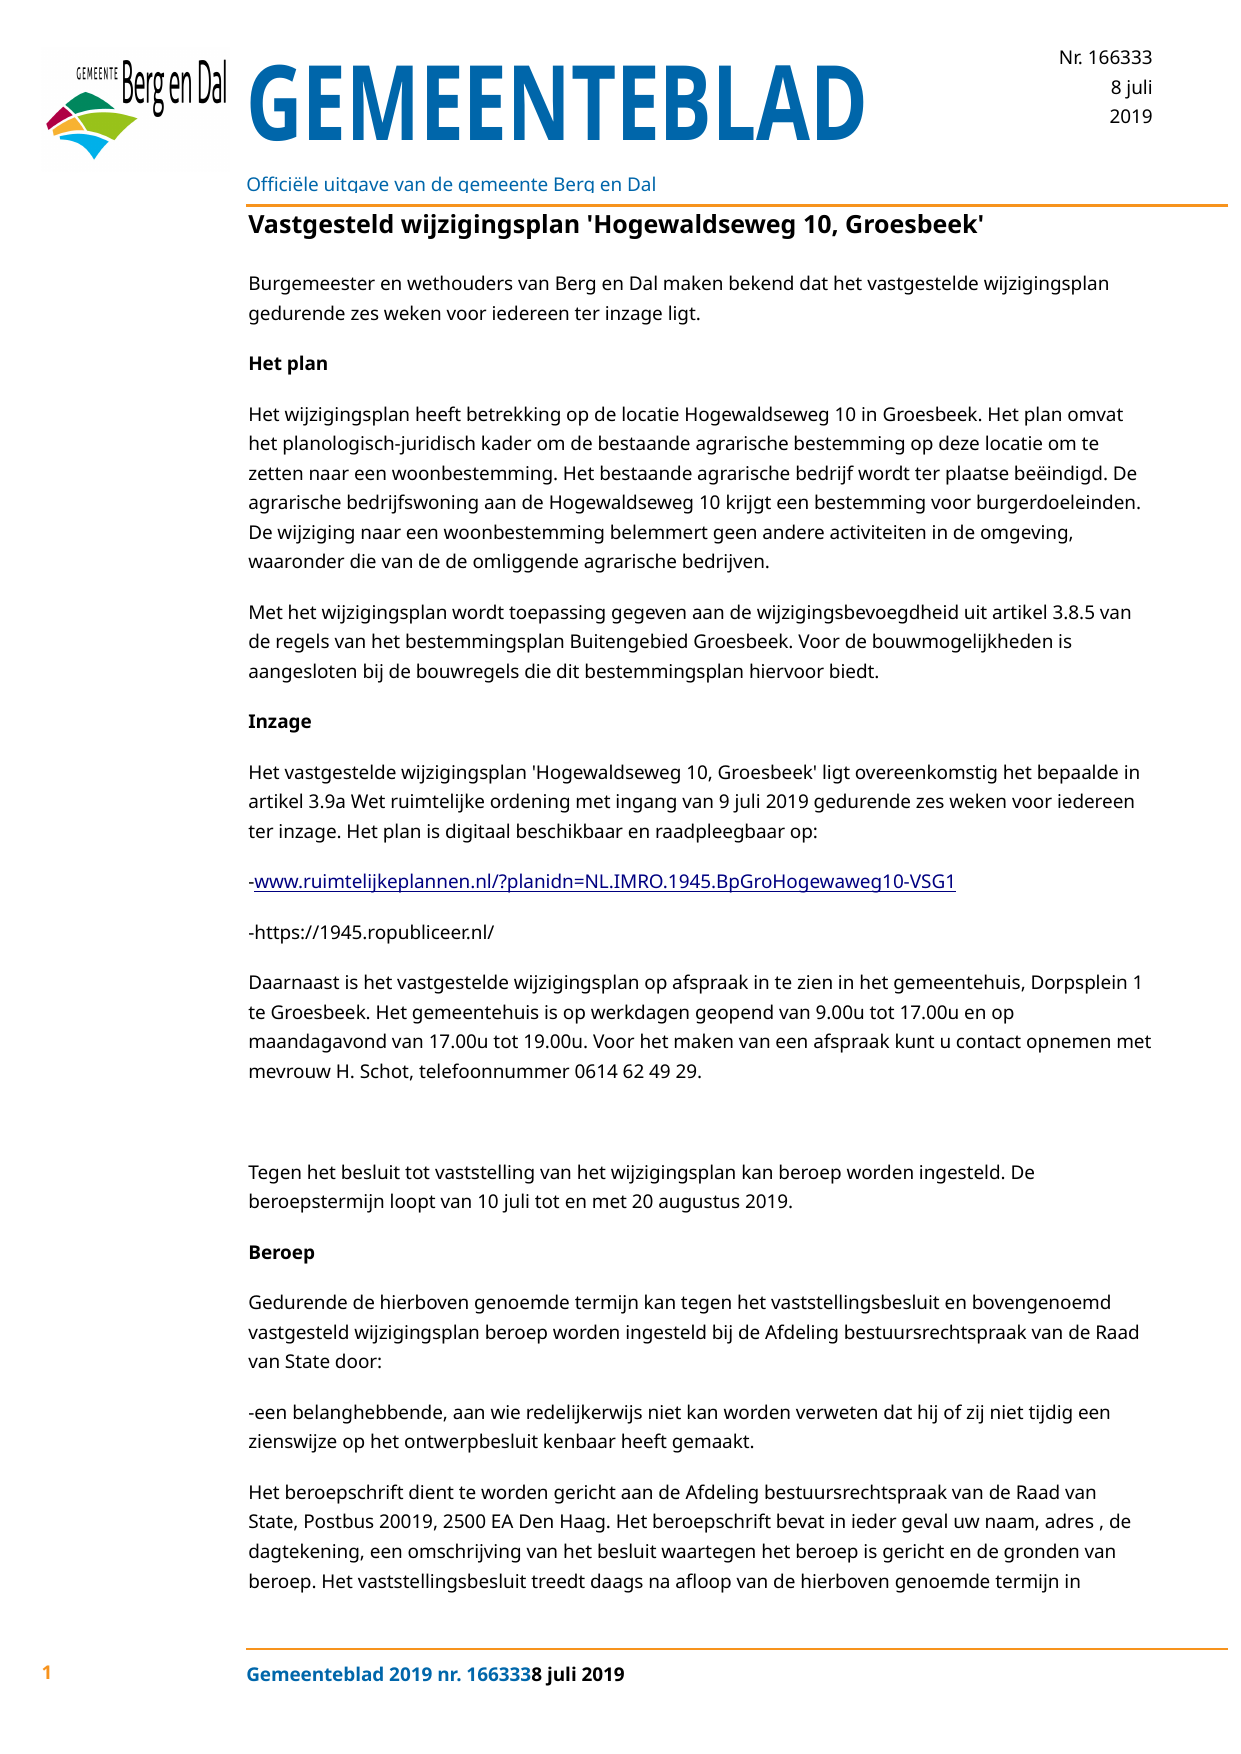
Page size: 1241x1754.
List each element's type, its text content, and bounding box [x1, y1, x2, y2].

text -https://1945.ropubliceer.nl/ [248, 919, 1152, 945]
text -www.ruimtelijkeplannen.nl/?planidn=NL.IMRO.1945.BpGroHogewaweg10-VSG1 [248, 869, 1152, 894]
text Daarnaast is het vastgestelde wijzigingsplan op afspraak in te zien in het gemeentehuis, Dorpsplein 1 te Groesbeek. Het gemeentehuis is op werkdagen geopend van 9.00u tot 17.00u en op maandagavond van 17.00u tot 19.00u. Voor het maken van een afspraak kunt u contact opnemen met mevrouw H. Schot, telefoonnummer 0614 62 49 29. [248, 969, 1152, 1084]
text Tegen het besluit tot vaststelling van het wijzigingsplan kan beroep worden ingesteld. De beroepstermijn loopt van 10 juli tot en met 20 augustus 2019. [248, 1159, 1152, 1214]
text Het beroepschrift dient te worden gericht aan de Afdeling bestuursrechtspraak van de Raad van State, Postbus 20019, 2500 EA Den Haag. Het beroepschrift bevat in ieder geval uw naam, adres , de dagtekening, een omschrijving van het besluit waartegen het beroep is gericht en de gronden van beroep. Het vaststellingsbesluit treedt daags na afloop van de hierboven genoemde termijn in [248, 1479, 1152, 1593]
text Met het wijzigingsplan wordt toepassing gegeven aan de wijzigingsbevoegdheid uit artikel 3.8.5 van de regels van het bestemmingsplan Buitengebied Groesbeek. Voor de bouwmogelijkheden is aangesloten bij de bouwregels die dit bestemmingsplan hiervoor biedt. [248, 599, 1152, 684]
text Burgemeester en wethouders van Berg en Dal maken bekend dat het vastgestelde wijzigingsplan gedurende zes weken voor iedereen ter inzage ligt. [248, 270, 1152, 326]
text Het vastgestelde wijzigingsplan 'Hogewaldseweg 10, Groesbeek' ligt overeenkomstig het bepaalde in artikel 3.9a Wet ruimtelijke ordening met ingang van 9 juli 2019 gedurende zes weken voor iedereen ter inzage. Het plan is digitaal beschikbaar en raadpleegbaar op: [248, 759, 1152, 844]
text Vastgesteld wijzigingsplan 'Hogewaldseweg 10, Groesbeek' [248, 207, 1152, 241]
text Inzage [248, 709, 1152, 734]
text Het wijzigingsplan heeft betrekking op de locatie Hogewaldseweg 10 in Groesbeek. Het plan omvat het planologisch-juridisch kader om de bestaande agrarische bestemming op deze locatie om te zetten naar een woonbestemming. Het bestaande agrarische bedrijf wordt ter plaatse beëindigd. De agrarische bedrijfswoning aan de Hogewaldseweg 10 krijgt een bestemming voor burgerdoeleinden. De wijziging naar een woonbestemming belemmert geen andere activiteiten in de omgeving, waaronder die van de de omliggende agrarische bedrijven. [248, 401, 1152, 574]
text Beroep [248, 1239, 1152, 1265]
text Gedurende de hierboven genoemde termijn kan tegen het vaststellingsbesluit en bovengenoemd vastgesteld wijzigingsplan beroep worden ingesteld bij de Afdeling bestuursrechtspraak van de Raad van State door: [248, 1289, 1152, 1374]
text -een belanghebbende, aan wie redelijkerwijs niet kan worden verweten dat hij of zij niet tijdig een zienswijze op het ontwerpbesluit kenbaar heeft gemaakt. [248, 1399, 1152, 1454]
picture [41, 47, 231, 172]
text Het plan [248, 350, 1152, 376]
